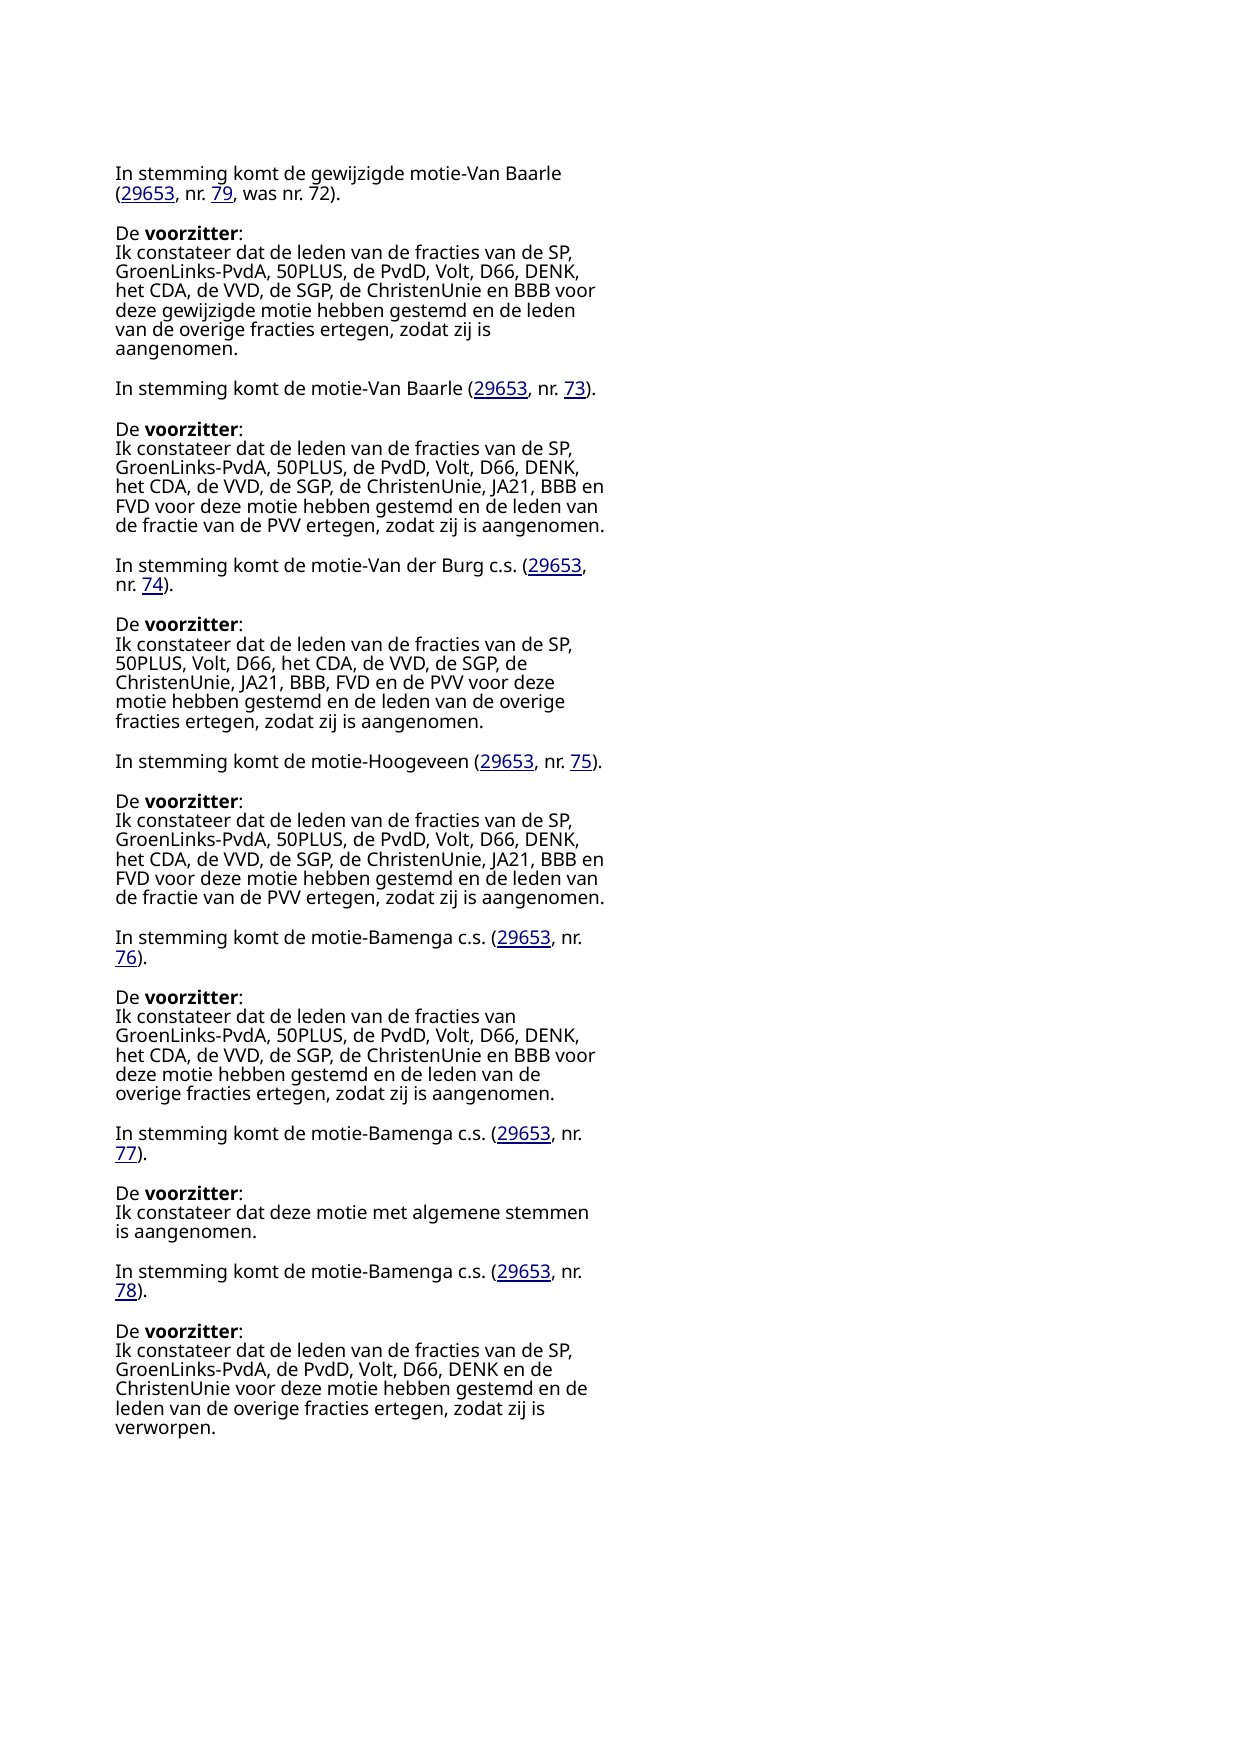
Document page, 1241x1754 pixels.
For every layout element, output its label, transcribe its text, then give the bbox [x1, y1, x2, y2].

text Ik constateer dat de leden van de fracties van de SP, GroenLinks-PvdA, 50PLUS, de PvdD, Volt, D66, DENK, het CDA, de VVD, de SGP, de ChristenUnie en BBB voor deze gewijzigde motie hebben gestemd en de leden van de overige fracties ertegen, zodat zij is aangenomen. [115, 244, 605, 359]
text De voorzitter: [115, 1184, 605, 1204]
text De voorzitter: [115, 616, 605, 636]
text In stemming komt de motie-Van Baarle (29653, nr. 73). [115, 380, 605, 400]
text De voorzitter: [115, 793, 605, 812]
text Ik constateer dat de leden van de fracties van de SP, GroenLinks-PvdA, 50PLUS, de PvdD, Volt, D66, DENK, het CDA, de VVD, de SGP, de ChristenUnie, JA21, BBB en FVD voor deze motie hebben gestemd en de leden van de fractie van de PVV ertegen, zodat zij is aangenomen. [115, 440, 605, 536]
text In stemming komt de motie-Bamenga c.s. (29653, nr. 77). [115, 1125, 605, 1164]
text In stemming komt de motie-Van der Burg c.s. (29653, nr. 74). [115, 557, 605, 596]
text De voorzitter: [115, 225, 605, 244]
text In stemming komt de gewijzigde motie-Van Baarle (29653, nr. 79, was nr. 72). [115, 165, 605, 204]
text In stemming komt de motie-Bamenga c.s. (29653, nr. 76). [115, 929, 605, 968]
text Ik constateer dat de leden van de fracties van de SP, GroenLinks-PvdA, de PvdD, Volt, D66, DENK en de ChristenUnie voor deze motie hebben gestemd en de leden van de overige fracties ertegen, zodat zij is verworpen. [115, 1342, 605, 1438]
text De voorzitter: [115, 1323, 605, 1342]
text De voorzitter: [115, 989, 605, 1008]
text In stemming komt de motie-Hoogeveen (29653, nr. 75). [115, 753, 605, 772]
text Ik constateer dat de leden van de fracties van de SP, GroenLinks-PvdA, 50PLUS, de PvdD, Volt, D66, DENK, het CDA, de VVD, de SGP, de ChristenUnie, JA21, BBB en FVD voor deze motie hebben gestemd en de leden van de fractie van de PVV ertegen, zodat zij is aangenomen. [115, 812, 605, 908]
text Ik constateer dat de leden van de fracties van GroenLinks-PvdA, 50PLUS, de PvdD, Volt, D66, DENK, het CDA, de VVD, de SGP, de ChristenUnie en BBB voor deze motie hebben gestemd en de leden van de overige fracties ertegen, zodat zij is aangenomen. [115, 1008, 605, 1104]
text De voorzitter: [115, 421, 605, 440]
text In stemming komt de motie-Bamenga c.s. (29653, nr. 78). [115, 1263, 605, 1302]
text Ik constateer dat deze motie met algemene stemmen is aangenomen. [115, 1204, 605, 1242]
text Ik constateer dat de leden van de fracties van de SP, 50PLUS, Volt, D66, het CDA, de VVD, de SGP, de ChristenUnie, JA21, BBB, FVD en de PVV voor deze motie hebben gestemd en de leden van de overige fracties ertegen, zodat zij is aangenomen. [115, 636, 605, 732]
